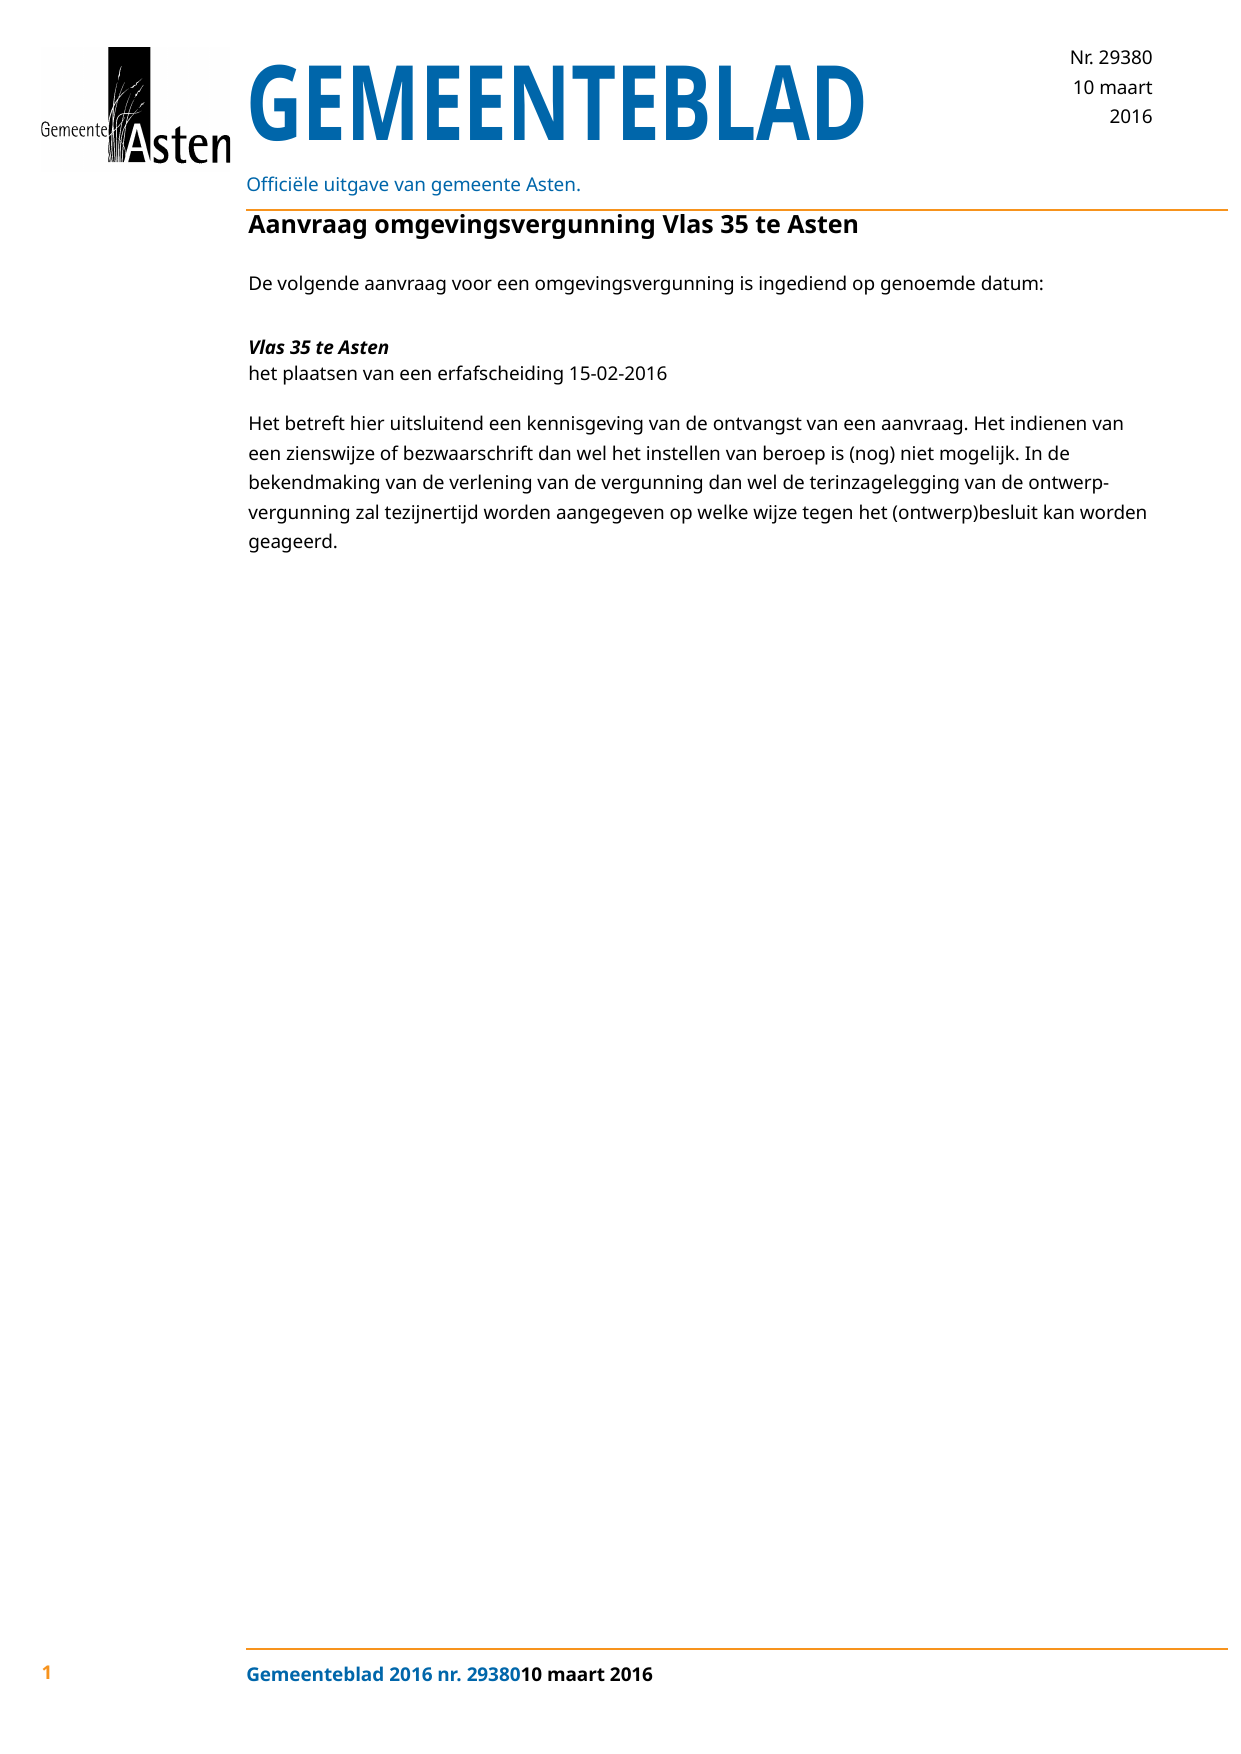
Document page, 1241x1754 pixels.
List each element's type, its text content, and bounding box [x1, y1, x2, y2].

text De volgende aanvraag voor een omgevingsvergunning is ingediend op genoemde datum: [248, 270, 1152, 296]
text Aanvraag omgevingsvergunning Vlas 35 te Asten [248, 211, 1152, 241]
text Vlas 35 te Asten [248, 334, 1152, 360]
text het plaatsen van een erfafscheiding 15-02-2016 [248, 360, 1152, 386]
picture [41, 47, 231, 172]
text Het betreft hier uitsluitend een kennisgeving van de ontvangst van een aanvraag. Het indienen van een zienswijze of bezwaarschrift dan wel het instellen van beroep is (nog) niet mogelijk. In de bekendmaking van de verlening van de vergunning dan wel de terinzagelegging van de ontwerp-vergunning zal tezijnertijd worden aangegeven op welke wijze tegen het (ontwerp)besluit kan worden geageerd. [248, 410, 1152, 554]
